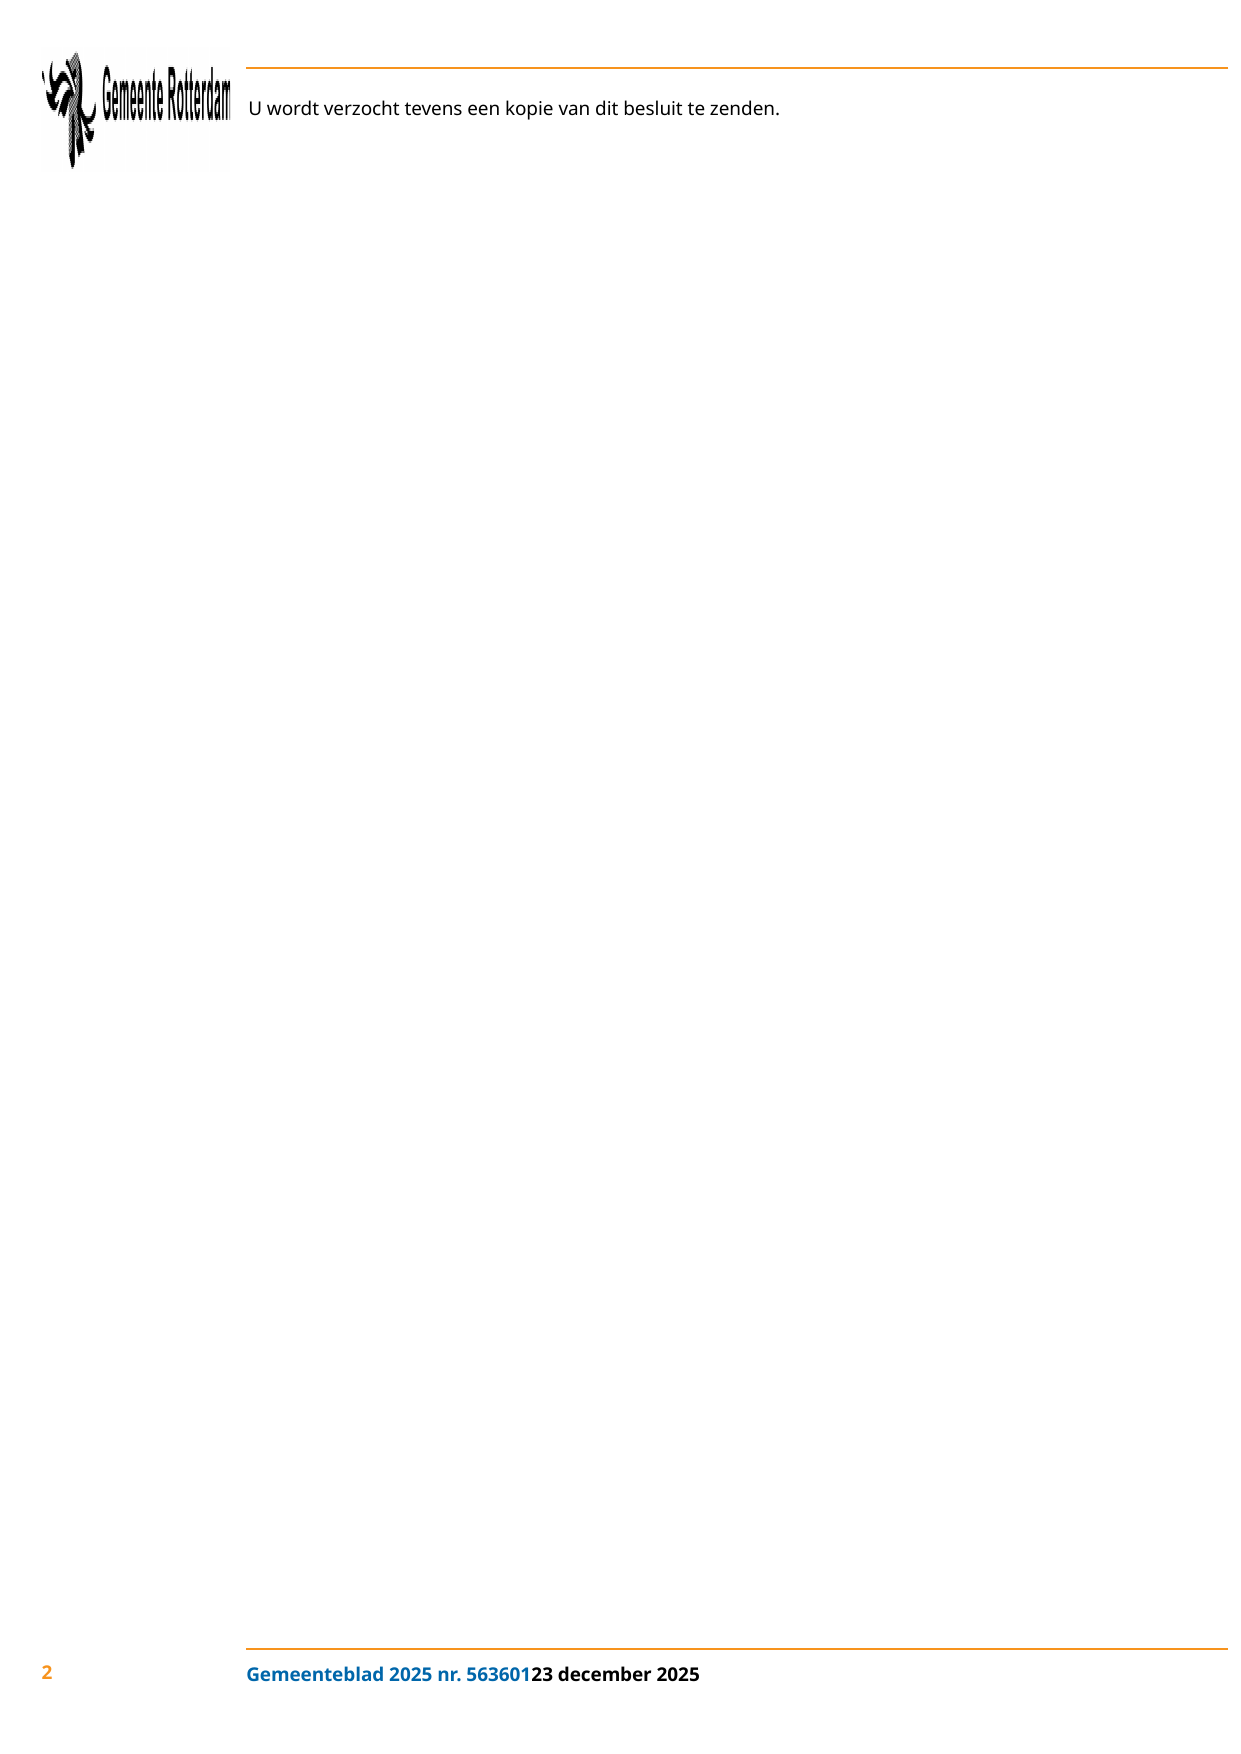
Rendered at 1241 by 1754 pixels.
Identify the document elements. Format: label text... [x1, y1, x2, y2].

picture [41, 47, 231, 172]
text U wordt verzocht tevens een kopie van dit besluit te zenden. [248, 95, 1152, 121]
